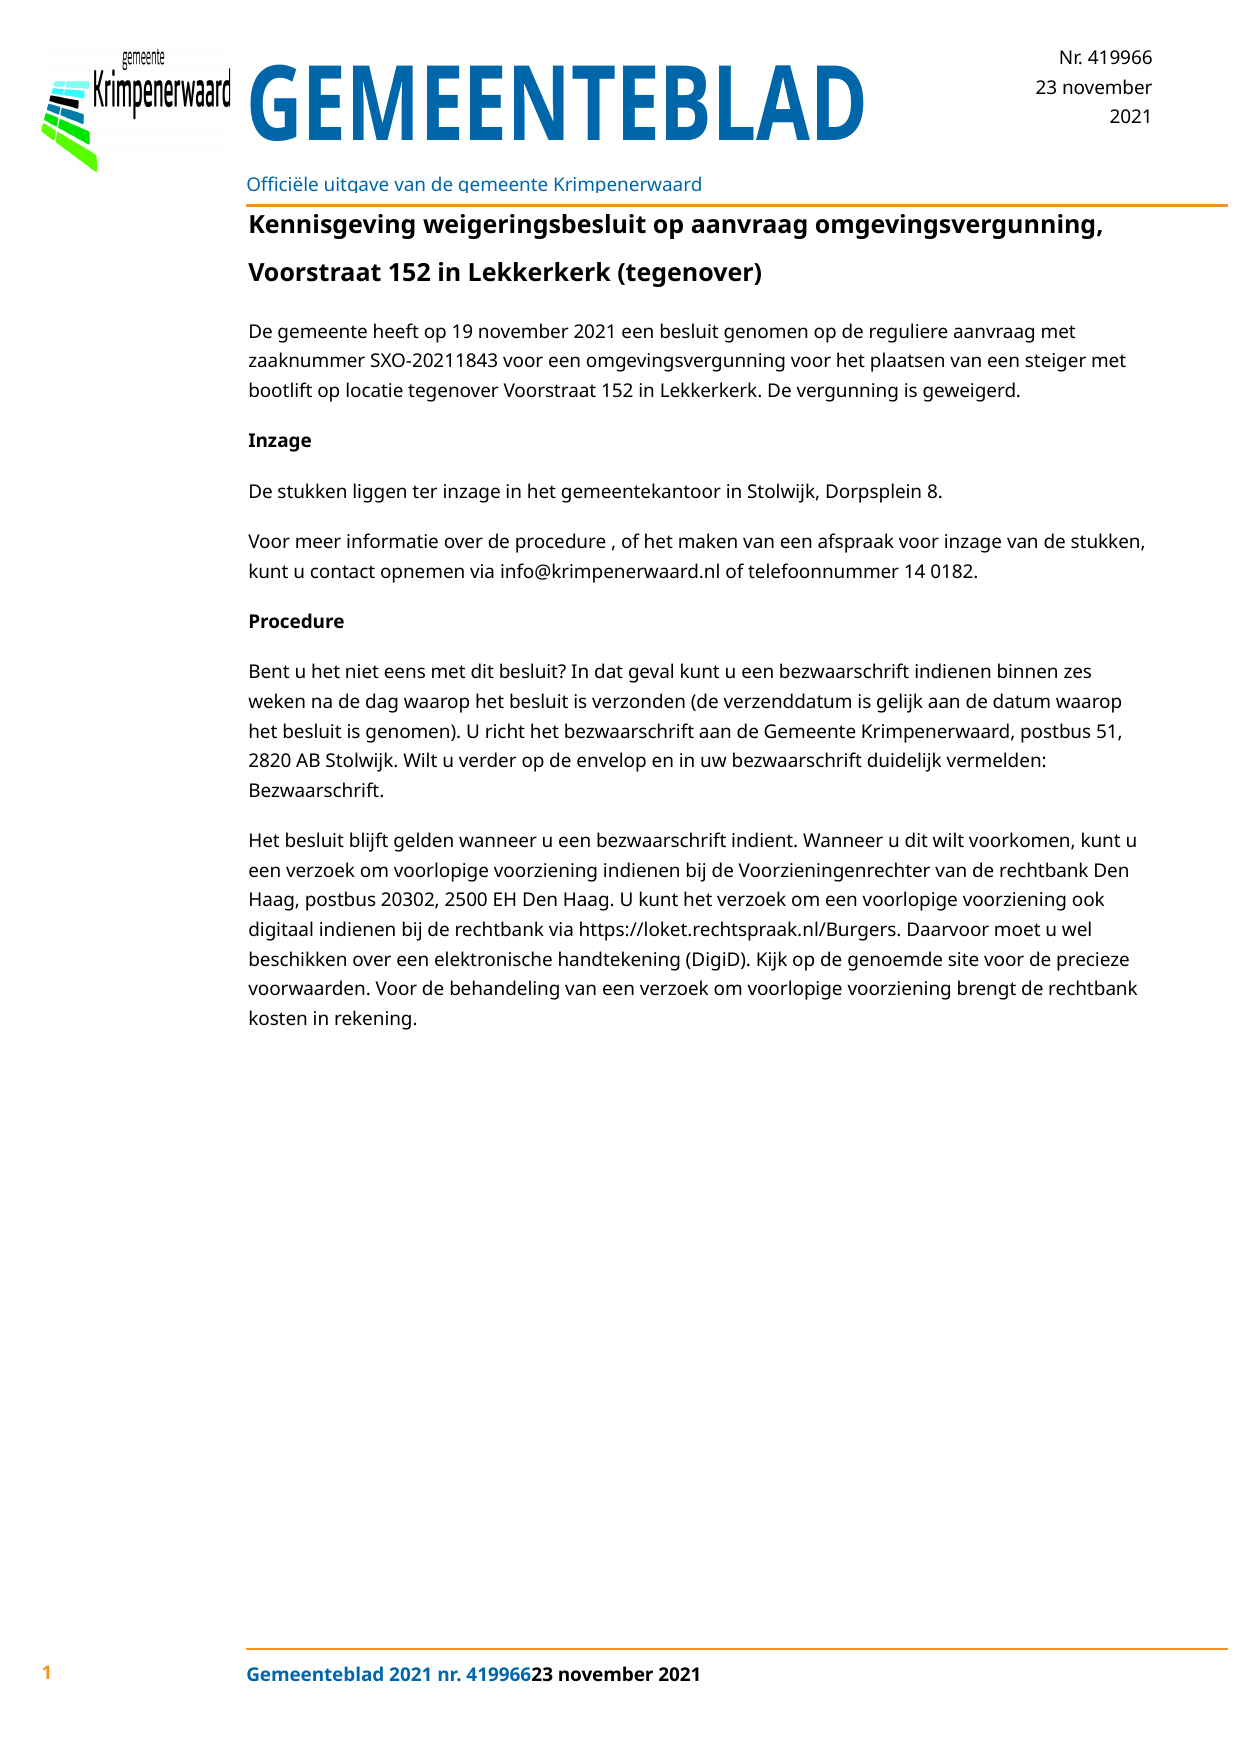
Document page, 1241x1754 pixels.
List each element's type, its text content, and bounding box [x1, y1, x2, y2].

text Bent u het niet eens met dit besluit? In dat geval kunt u een bezwaarschrift indienen binnen zes weken na de dag waarop het besluit is verzonden (de verzenddatum is gelijk aan de datum waarop het besluit is genomen). U richt het bezwaarschrift aan de Gemeente Krimpenerwaard, postbus 51, 2820 AB Stolwijk. Wilt u verder op de envelop en in uw bezwaarschrift duidelijk vermelden: Bezwaarschrift. [248, 659, 1152, 803]
text Het besluit blijft gelden wanneer u een bezwaarschrift indient. Wanneer u dit wilt voorkomen, kunt u een verzoek om voorlopige voorziening indienen bij de Voorzieningenrechter van de rechtbank Den Haag, postbus 20302, 2500 EH Den Haag. U kunt het verzoek om een voorlopige voorziening ook digitaal indienen bij de rechtbank via https://loket.rechtspraak.nl/Burgers. Daarvoor moet u wel beschikken over een elektronische handtekening (DigiD). Kijk op de genoemde site voor de precieze voorwaarden. Voor de behandeling van een verzoek om voorlopige voorziening brengt de rechtbank kosten in rekening. [248, 827, 1152, 1031]
text De gemeente heeft op 19 november 2021 een besluit genomen op de reguliere aanvraag met zaaknummer SXO-20211843 voor een omgevingsvergunning voor het plaatsen van een steiger met bootlift op locatie tegenover Voorstraat 152 in Lekkerkerk. De vergunning is geweigerd. [248, 318, 1152, 403]
text Voor meer informatie over de procedure , of het maken van een afspraak voor inzage van de stukken, kunt u contact opnemen via info@krimpenerwaard.nl of telefoonnummer 14 0182. [248, 528, 1152, 584]
picture [41, 47, 231, 172]
text Procedure [248, 608, 1152, 634]
text Kennisgeving weigeringsbesluit op aanvraag omgevingsvergunning, Voorstraat 152 in Lekkerkerk (tegenover) [248, 207, 1152, 288]
text Inzage [248, 427, 1152, 453]
text De stukken liggen ter inzage in het gemeentekantoor in Stolwijk, Dorpsplein 8. [248, 478, 1152, 504]
